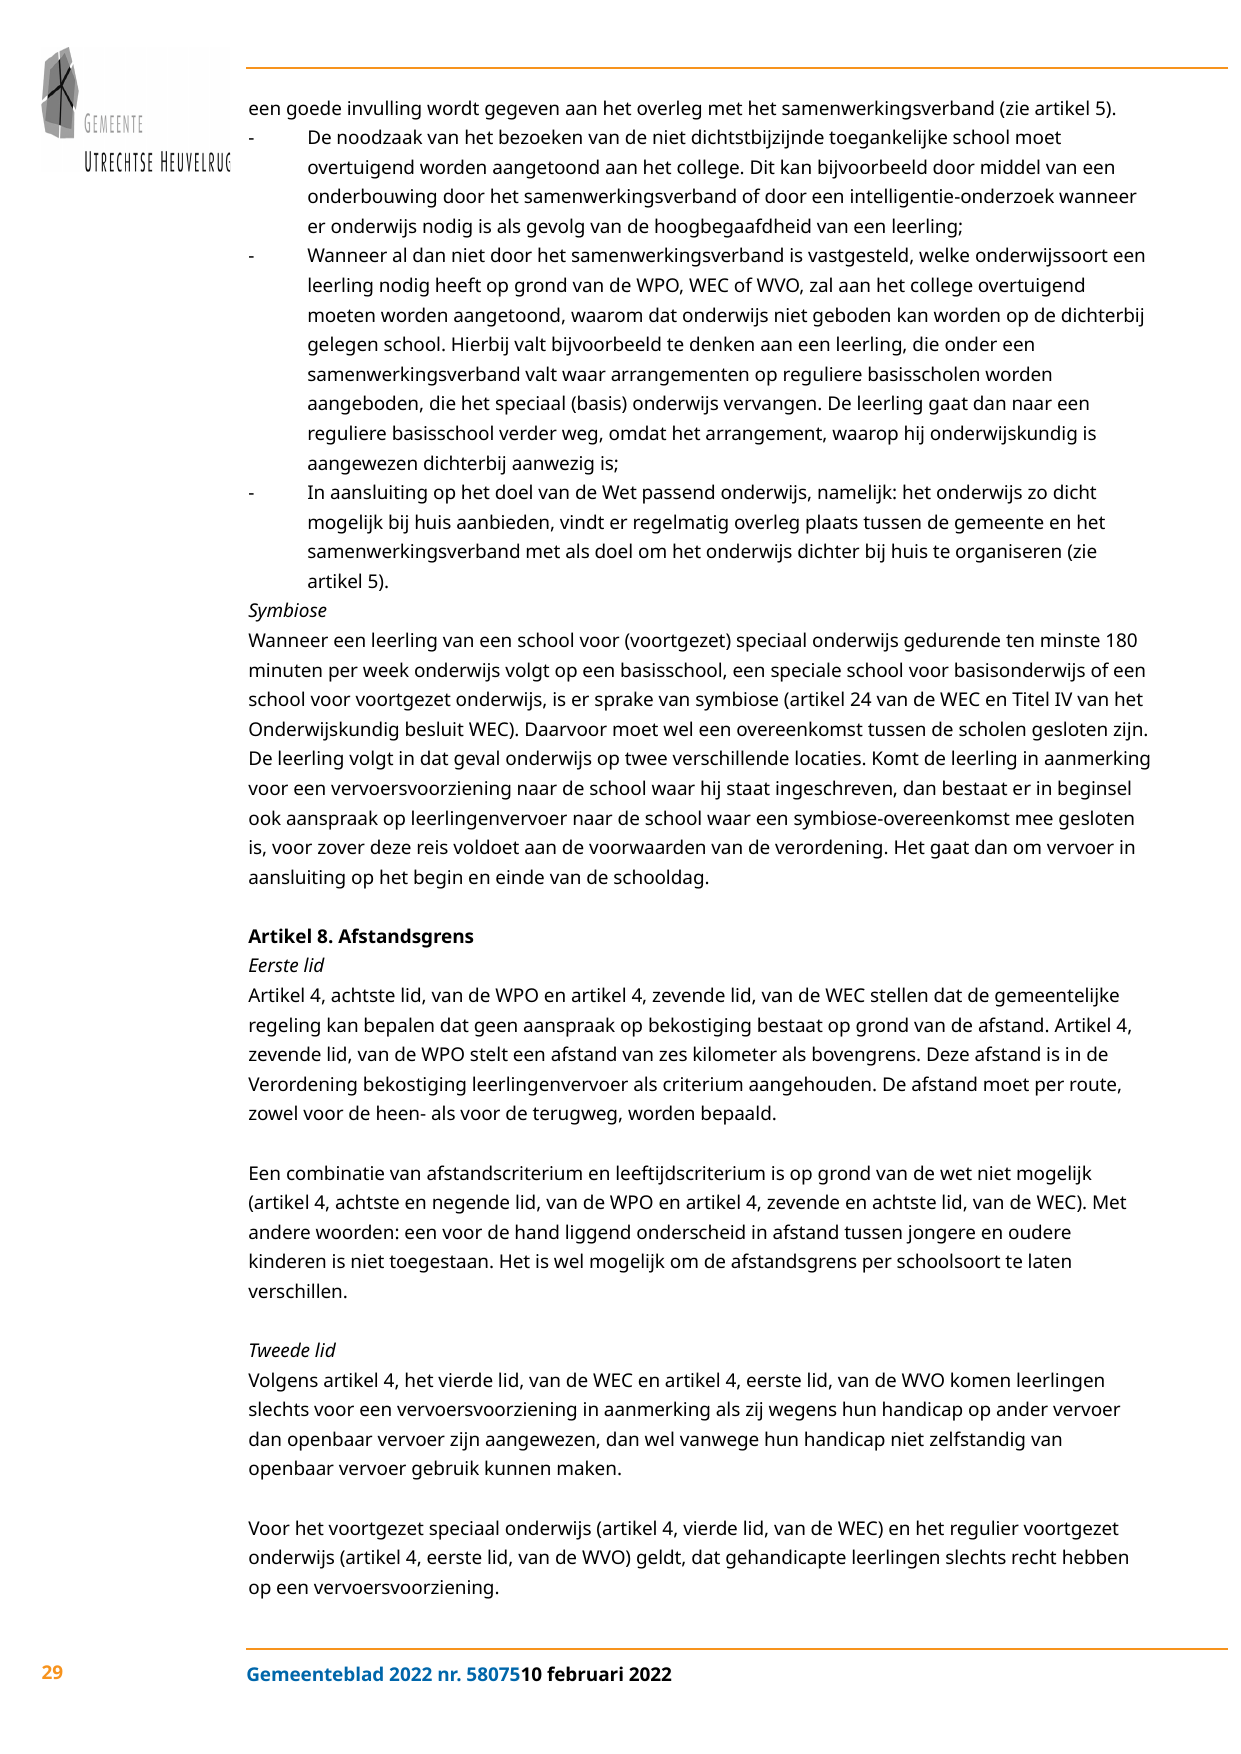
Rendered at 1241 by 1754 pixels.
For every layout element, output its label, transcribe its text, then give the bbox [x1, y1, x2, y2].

text Symbiose [248, 598, 1152, 623]
text een goede invulling wordt gegeven aan het overleg met het samenwerkingsverband (zie artikel 5). [248, 95, 1152, 121]
text Tweede lid [248, 1337, 1152, 1363]
text Volgens artikel 4, het vierde lid, van de WEC en artikel 4, eerste lid, van de WVO komen leerlingen slechts voor een vervoersvoorziening in aanmerking als zij wegens hun handicap op ander vervoer dan openbaar vervoer zijn aangewezen, dan wel vanwege hun handicap niet zelfstandig van openbaar vervoer gebruik kunnen maken. [248, 1367, 1152, 1481]
list Wanneer al dan niet door het samenwerkingsverband is vastgesteld, welke onderwijssoort een leerling nodig heeft op grond van de WPO, WEC of WVO, zal aan het college overtuigend moeten worden aangetoond, waarom dat onderwijs niet geboden kan worden op de dichterbij gelegen school. Hierbij valt bijvoorbeeld te denken aan een leerling, die onder een samenwerkingsverband valt waar arrangementen op reguliere basisscholen worden aangeboden, die het speciaal (basis) onderwijs vervangen. De leerling gaat dan naar een reguliere basisschool verder weg, omdat het arrangement, waarop hij onderwijskundig is aangewezen dichterbij aanwezig is; [248, 243, 1152, 476]
text Voor het voortgezet speciaal onderwijs (artikel 4, vierde lid, van de WEC) en het regulier voortgezet onderwijs (artikel 4, eerste lid, van de WVO) geldt, dat gehandicapte leerlingen slechts recht hebben op een vervoersvoorziening. [248, 1515, 1152, 1600]
text Een combinatie van afstandscriterium en leeftijdscriterium is op grond van de wet niet mogelijk (artikel 4, achtste en negende lid, van de WPO en artikel 4, zevende en achtste lid, van de WEC). Met andere woorden: een voor de hand liggend onderscheid in afstand tussen jongere en oudere kinderen is niet toegestaan. Het is wel mogelijk om de afstandsgrens per schoolsoort te laten verschillen. [248, 1160, 1152, 1304]
text Artikel 8. Afstandsgrens [248, 923, 1152, 949]
picture [41, 47, 231, 172]
list De noodzaak van het bezoeken van de niet dichtstbijzijnde toegankelijke school moet overtuigend worden aangetoond aan het college. Dit kan bijvoorbeeld door middel van een onderbouwing door het samenwerkingsverband of door een intelligentie-onderzoek wanneer er onderwijs nodig is als gevolg van de hoogbegaafdheid van een leerling; [248, 124, 1152, 239]
text Wanneer een leerling van een school voor (voortgezet) speciaal onderwijs gedurende ten minste 180 minuten per week onderwijs volgt op een basisschool, een speciale school voor basisonderwijs of een school voor voortgezet onderwijs, is er sprake van symbiose (artikel 24 van de WEC en Titel IV van het Onderwijskundig besluit WEC). Daarvoor moet wel een overeenkomst tussen de scholen gesloten zijn. De leerling volgt in dat geval onderwijs op twee verschillende locaties. Komt de leerling in aanmerking voor een vervoersvoorziening naar de school waar hij staat ingeschreven, dan bestaat er in beginsel ook aanspraak op leerlingenvervoer naar de school waar een symbiose-overeenkomst mee gesloten is, voor zover deze reis voldoet aan de voorwaarden van de verordening. Het gaat dan om vervoer in aansluiting op het begin en einde van de schooldag. [248, 627, 1152, 890]
list In aansluiting op het doel van de Wet passend onderwijs, namelijk: het onderwijs zo dicht mogelijk bij huis aanbieden, vindt er regelmatig overleg plaats tussen de gemeente en het samenwerkingsverband met als doel om het onderwijs dichter bij huis te organiseren (zie artikel 5). [248, 479, 1152, 594]
text Eerste lid [248, 953, 1152, 978]
text Artikel 4, achtste lid, van de WPO en artikel 4, zevende lid, van de WEC stellen dat de gemeentelijke regeling kan bepalen dat geen aanspraak op bekostiging bestaat op grond van de afstand. Artikel 4, zevende lid, van de WPO stelt een afstand van zes kilometer als bovengrens. Deze afstand is in de Verordening bekostiging leerlingenvervoer als criterium aangehouden. De afstand moet per route, zowel voor de heen- als voor de terugweg, worden bepaald. [248, 982, 1152, 1126]
